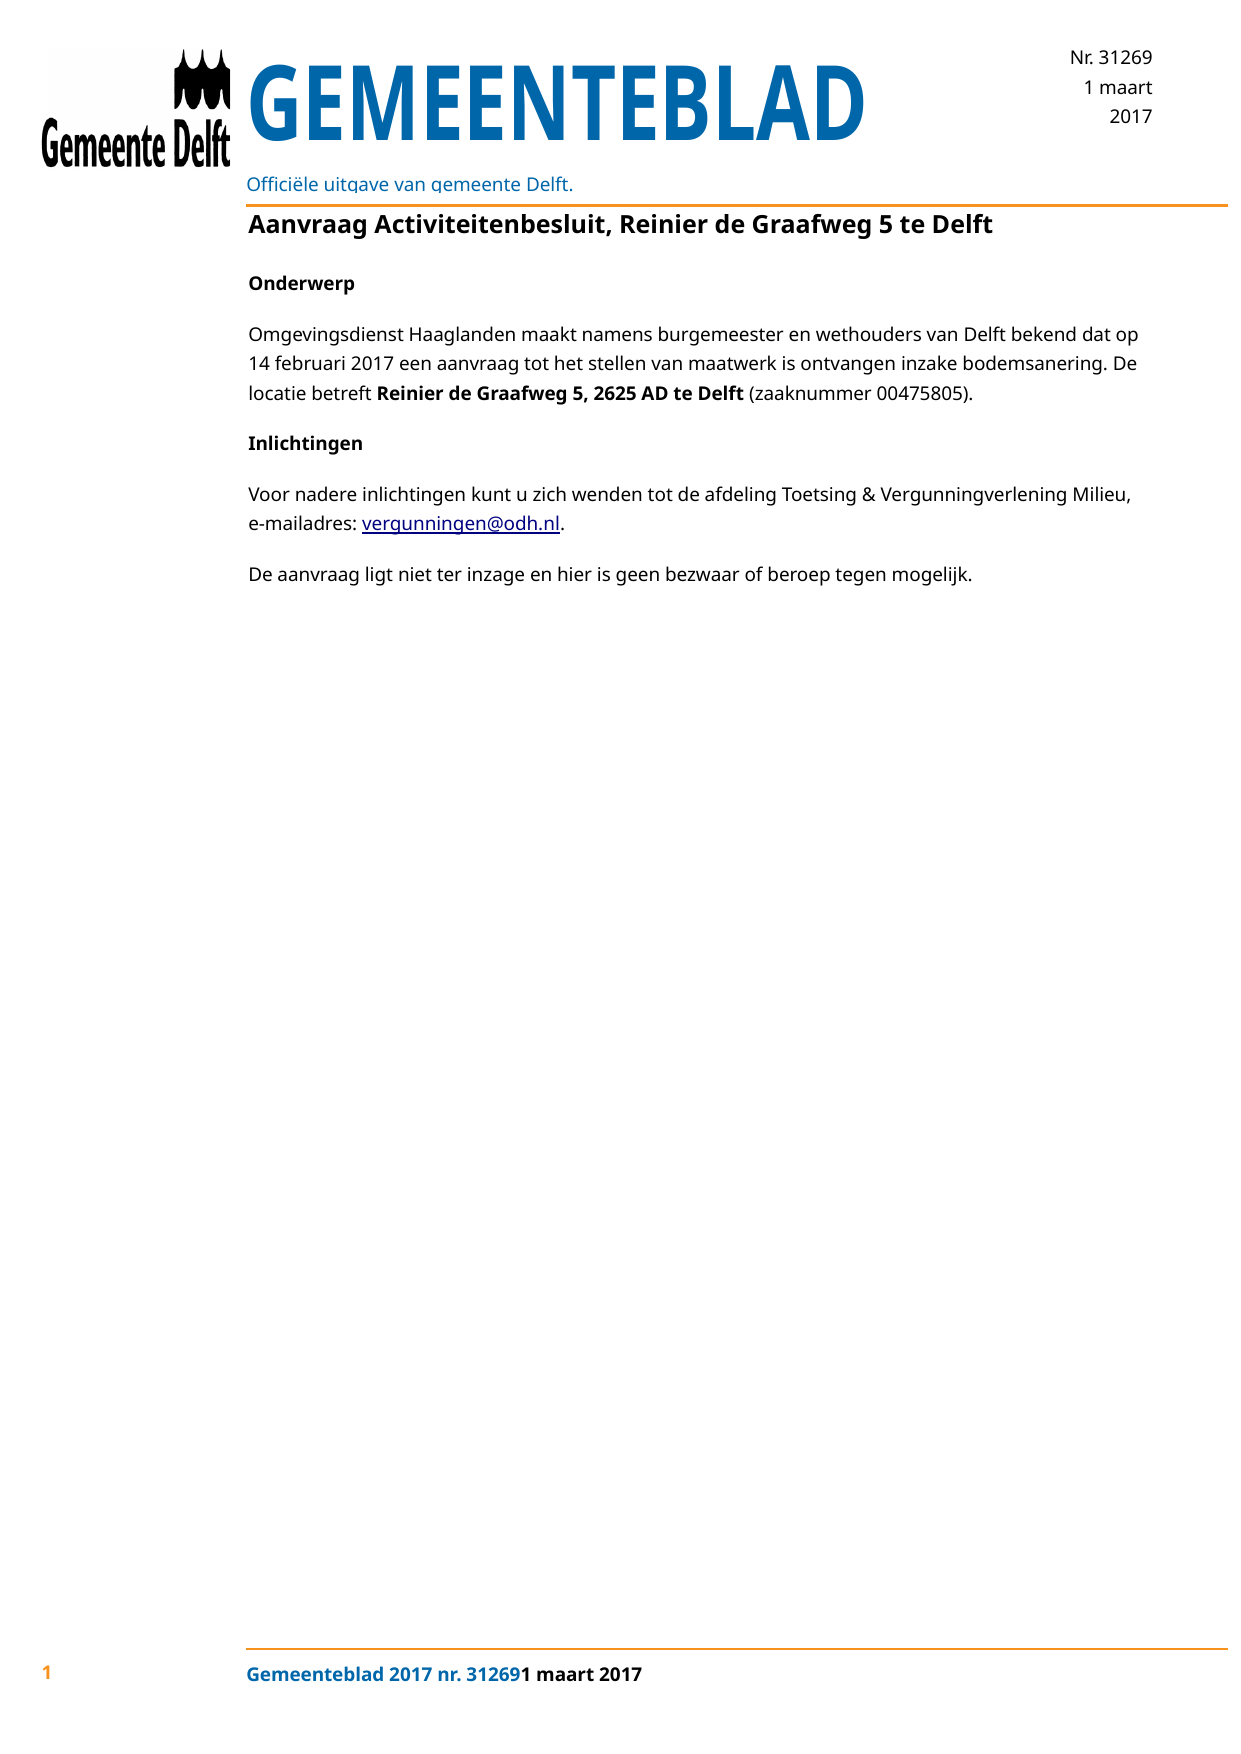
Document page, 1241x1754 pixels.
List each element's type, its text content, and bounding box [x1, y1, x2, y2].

text Omgevingsdienst Haaglanden maakt namens burgemeester en wethouders van Delft bekend dat op 14 februari 2017 een aanvraag tot het stellen van maatwerk is ontvangen inzake bodemsanering. De locatie betreft Reinier de Graafweg 5, 2625 AD te Delft (zaaknummer 00475805). [248, 321, 1152, 406]
text Voor nadere inlichtingen kunt u zich wenden tot de afdeling Toetsing & Vergunningverlening Milieu, e-mailadres: vergunningen@odh.nl. [248, 481, 1152, 536]
text Inlichtingen [248, 430, 1152, 456]
text Aanvraag Activiteitenbesluit, Reinier de Graafweg 5 te Delft [248, 207, 1152, 241]
picture [41, 47, 231, 172]
text Onderwerp [248, 270, 1152, 296]
text De aanvraag ligt niet ter inzage en hier is geen bezwaar of beroep tegen mogelijk. [248, 561, 1152, 586]
